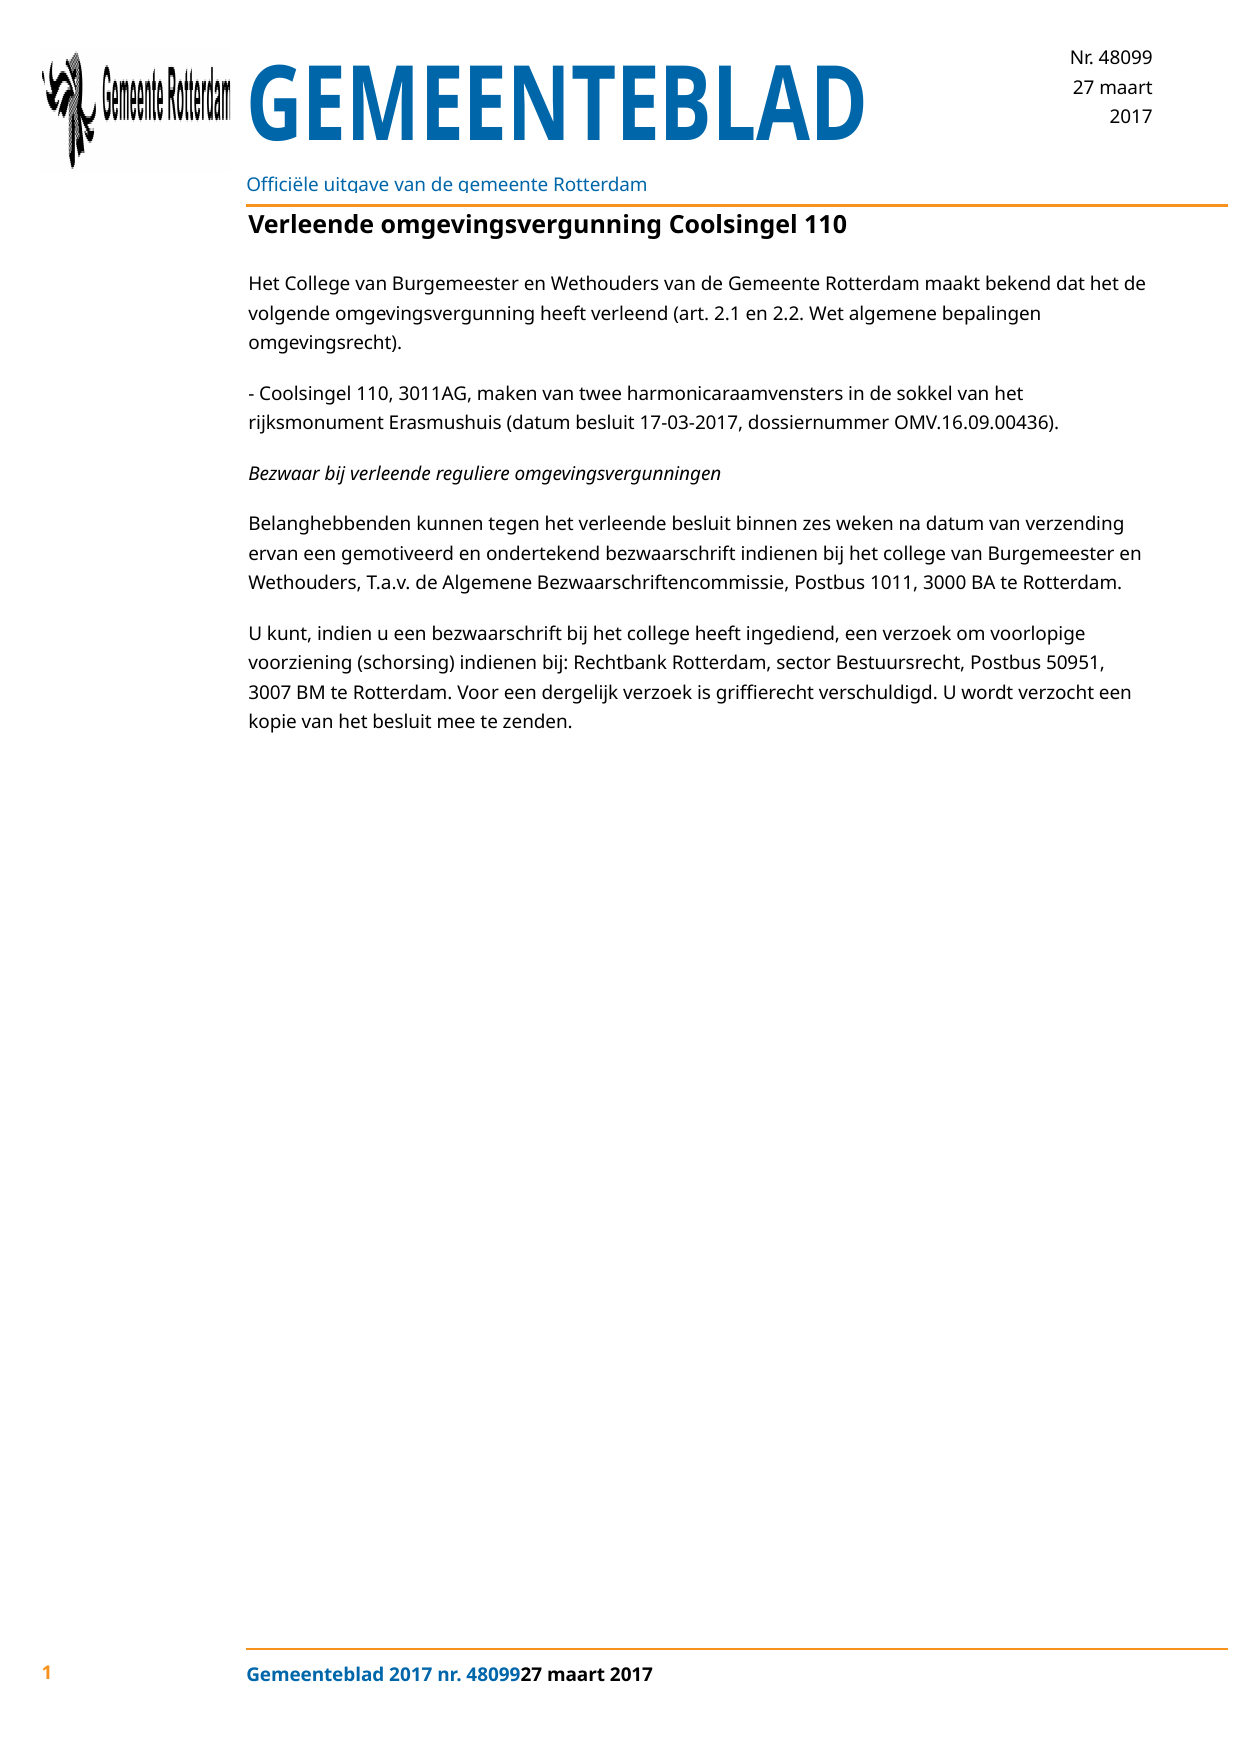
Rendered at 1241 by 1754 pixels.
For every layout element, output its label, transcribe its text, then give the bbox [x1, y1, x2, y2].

text Het College van Burgemeester en Wethouders van de Gemeente Rotterdam maakt bekend dat het de volgende omgevingsvergunning heeft verleend (art. 2.1 en 2.2. Wet algemene bepalingen omgevingsrecht). [248, 270, 1152, 355]
text Belanghebbenden kunnen tegen het verleende besluit binnen zes weken na datum van verzending ervan een gemotiveerd en ondertekend bezwaarschrift indienen bij het college van Burgemeester en Wethouders, T.a.v. de Algemene Bezwaarschriftencommissie, Postbus 1011, 3000 BA te Rotterdam. [248, 510, 1152, 595]
text U kunt, indien u een bezwaarschrift bij het college heeft ingediend, een verzoek om voorlopige voorziening (schorsing) indienen bij: Rechtbank Rotterdam, sector Bestuursrecht, Postbus 50951, 3007 BM te Rotterdam. Voor een dergelijk verzoek is griffierecht verschuldigd. U wordt verzocht een kopie van het besluit mee te zenden. [248, 620, 1152, 734]
text - Coolsingel 110, 3011AG, maken van twee harmonicaraamvensters in de sokkel van het rijksmonument Erasmushuis (datum besluit 17-03-2017, dossiernummer OMV.16.09.00436). [248, 380, 1152, 435]
text Bezwaar bij verleende reguliere omgevingsvergunningen [248, 460, 1152, 486]
picture [41, 47, 231, 172]
text Verleende omgevingsvergunning Coolsingel 110 [248, 207, 1152, 241]
